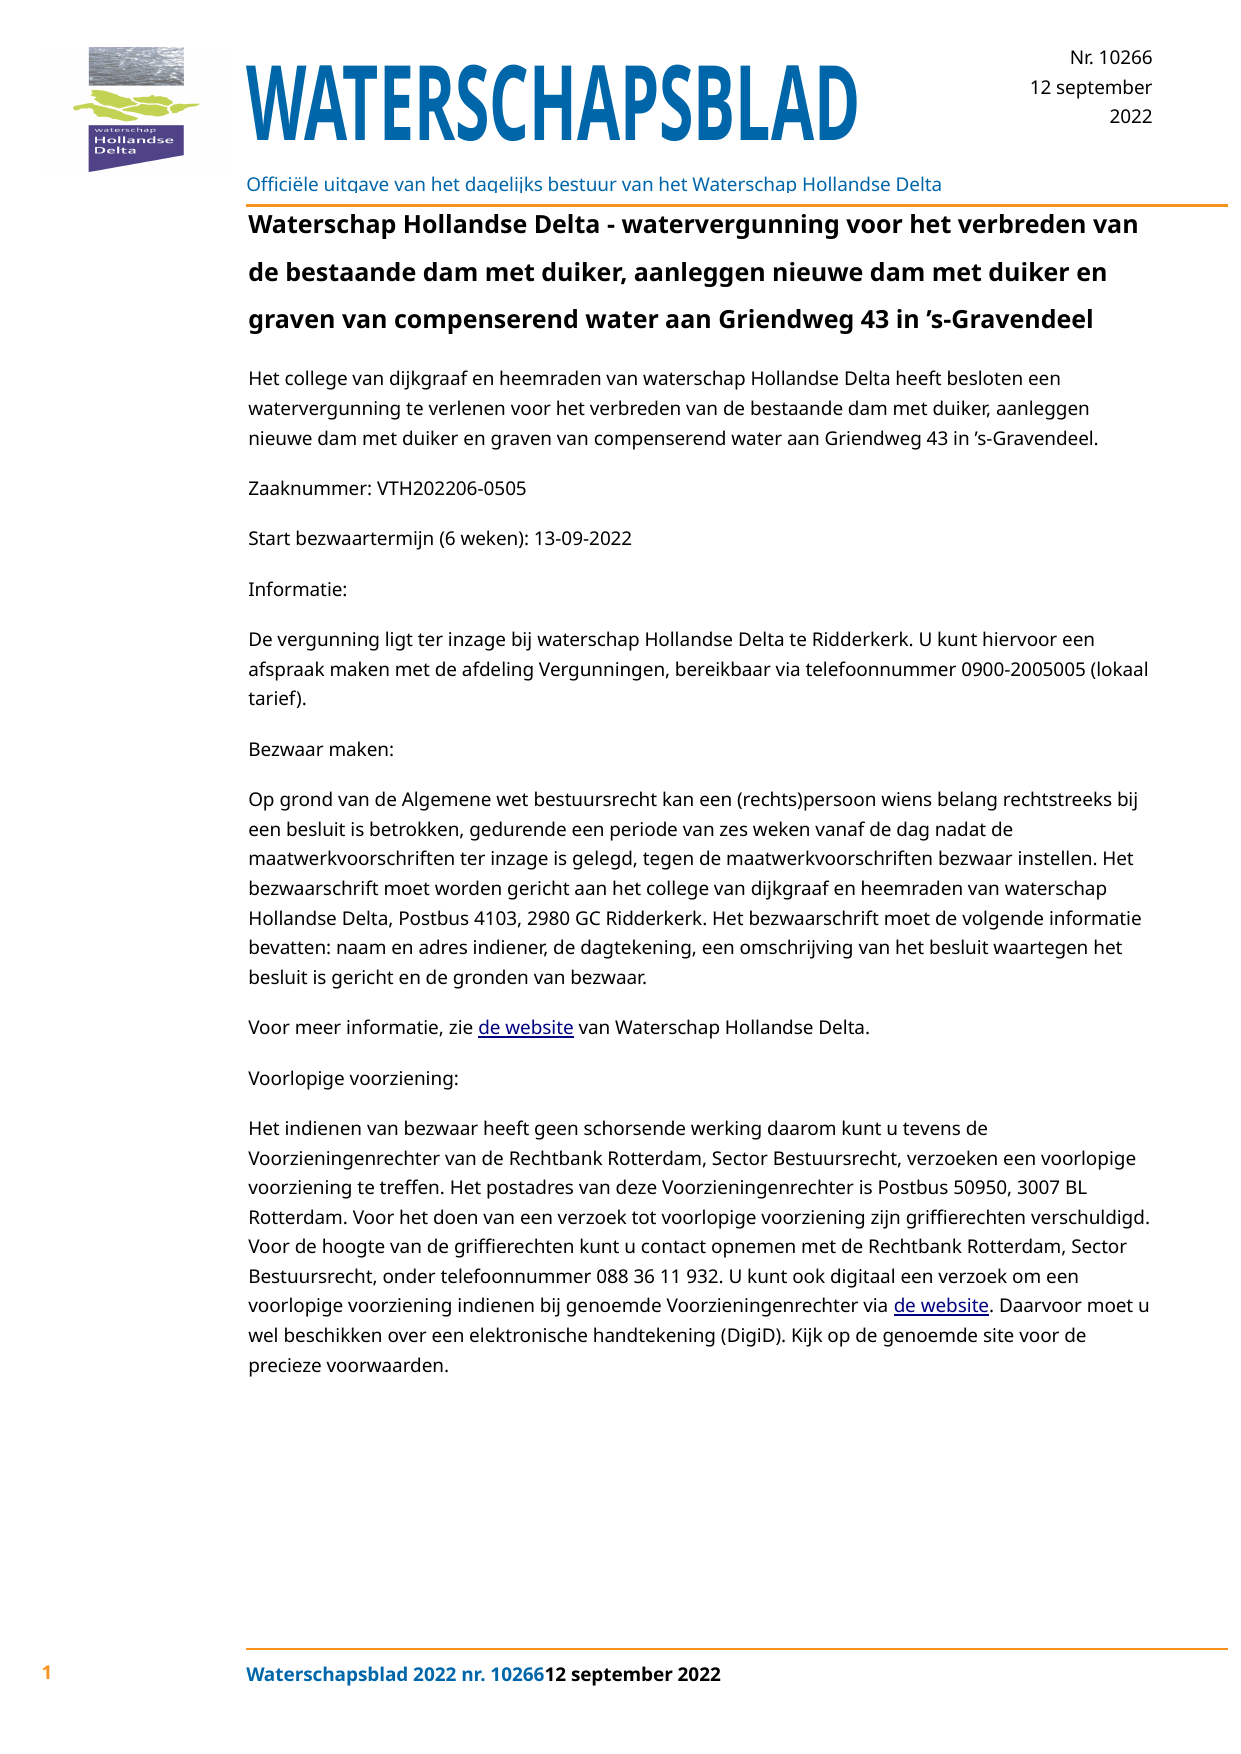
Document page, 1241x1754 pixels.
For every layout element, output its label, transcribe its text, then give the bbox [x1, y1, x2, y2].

text Bezwaar maken: [248, 736, 1152, 762]
text Start bezwaartermijn (6 weken): 13-09-2022 [248, 526, 1152, 551]
text Zaaknummer: VTH202206-0505 [248, 475, 1152, 501]
text Informatie: [248, 576, 1152, 602]
text Op grond van de Algemene wet bestuursrecht kan een (rechts)persoon wiens belang rechtstreeks bij een besluit is betrokken, gedurende een periode van zes weken vanaf de dag nadat de maatwerkvoorschriften ter inzage is gelegd, tegen de maatwerkvoorschriften bezwaar instellen. Het bezwaarschrift moet worden gericht aan het college van dijkgraaf en heemraden van waterschap Hollandse Delta, Postbus 4103, 2980 GC Ridderkerk. Het bezwaarschrift moet de volgende informatie bevatten: naam en adres indiener, de dagtekening, een omschrijving van het besluit waartegen het besluit is gericht en de gronden van bezwaar. [248, 786, 1152, 989]
text Voor meer informatie, zie de website van Waterschap Hollandse Delta. [248, 1014, 1152, 1040]
text Het indienen van bezwaar heeft geen schorsende werking daarom kunt u tevens de Voorzieningenrechter van de Rechtbank Rotterdam, Sector Bestuursrecht, verzoeken een voorlopige voorziening te treffen. Het postadres van deze Voorzieningenrechter is Postbus 50950, 3007 BL Rotterdam. Voor het doen van een verzoek tot voorlopige voorziening zijn griffierechten verschuldigd. Voor de hoogte van de griffierechten kunt u contact opnemen met de Rechtbank Rotterdam, Sector Bestuursrecht, onder telefoonnummer 088 36 11 932. U kunt ook digitaal een verzoek om een voorlopige voorziening indienen bij genoemde Voorzieningenrechter via de website. Daarvoor moet u wel beschikken over een elektronische handtekening (DigiD). Kijk op de genoemde site voor de precieze voorwaarden. [248, 1115, 1152, 1377]
text De vergunning ligt ter inzage bij waterschap Hollandse Delta te Ridderkerk. U kunt hiervoor een afspraak maken met de afdeling Vergunningen, bereikbaar via telefoonnummer 0900-2005005 (lokaal tarief). [248, 626, 1152, 711]
picture [41, 47, 231, 172]
text Het college van dijkgraaf en heemraden van waterschap Hollandse Delta heeft besloten een watervergunning te verlenen voor het verbreden van de bestaande dam met duiker, aanleggen nieuwe dam met duiker en graven van compenserend water aan Griendweg 43 in ’s-Gravendeel. [248, 366, 1152, 450]
text Waterschap Hollandse Delta - watervergunning voor het verbreden van de bestaande dam met duiker, aanleggen nieuwe dam met duiker en graven van compenserend water aan Griendweg 43 in ’s-Gravendeel [248, 207, 1152, 336]
text Voorlopige voorziening: [248, 1065, 1152, 1090]
